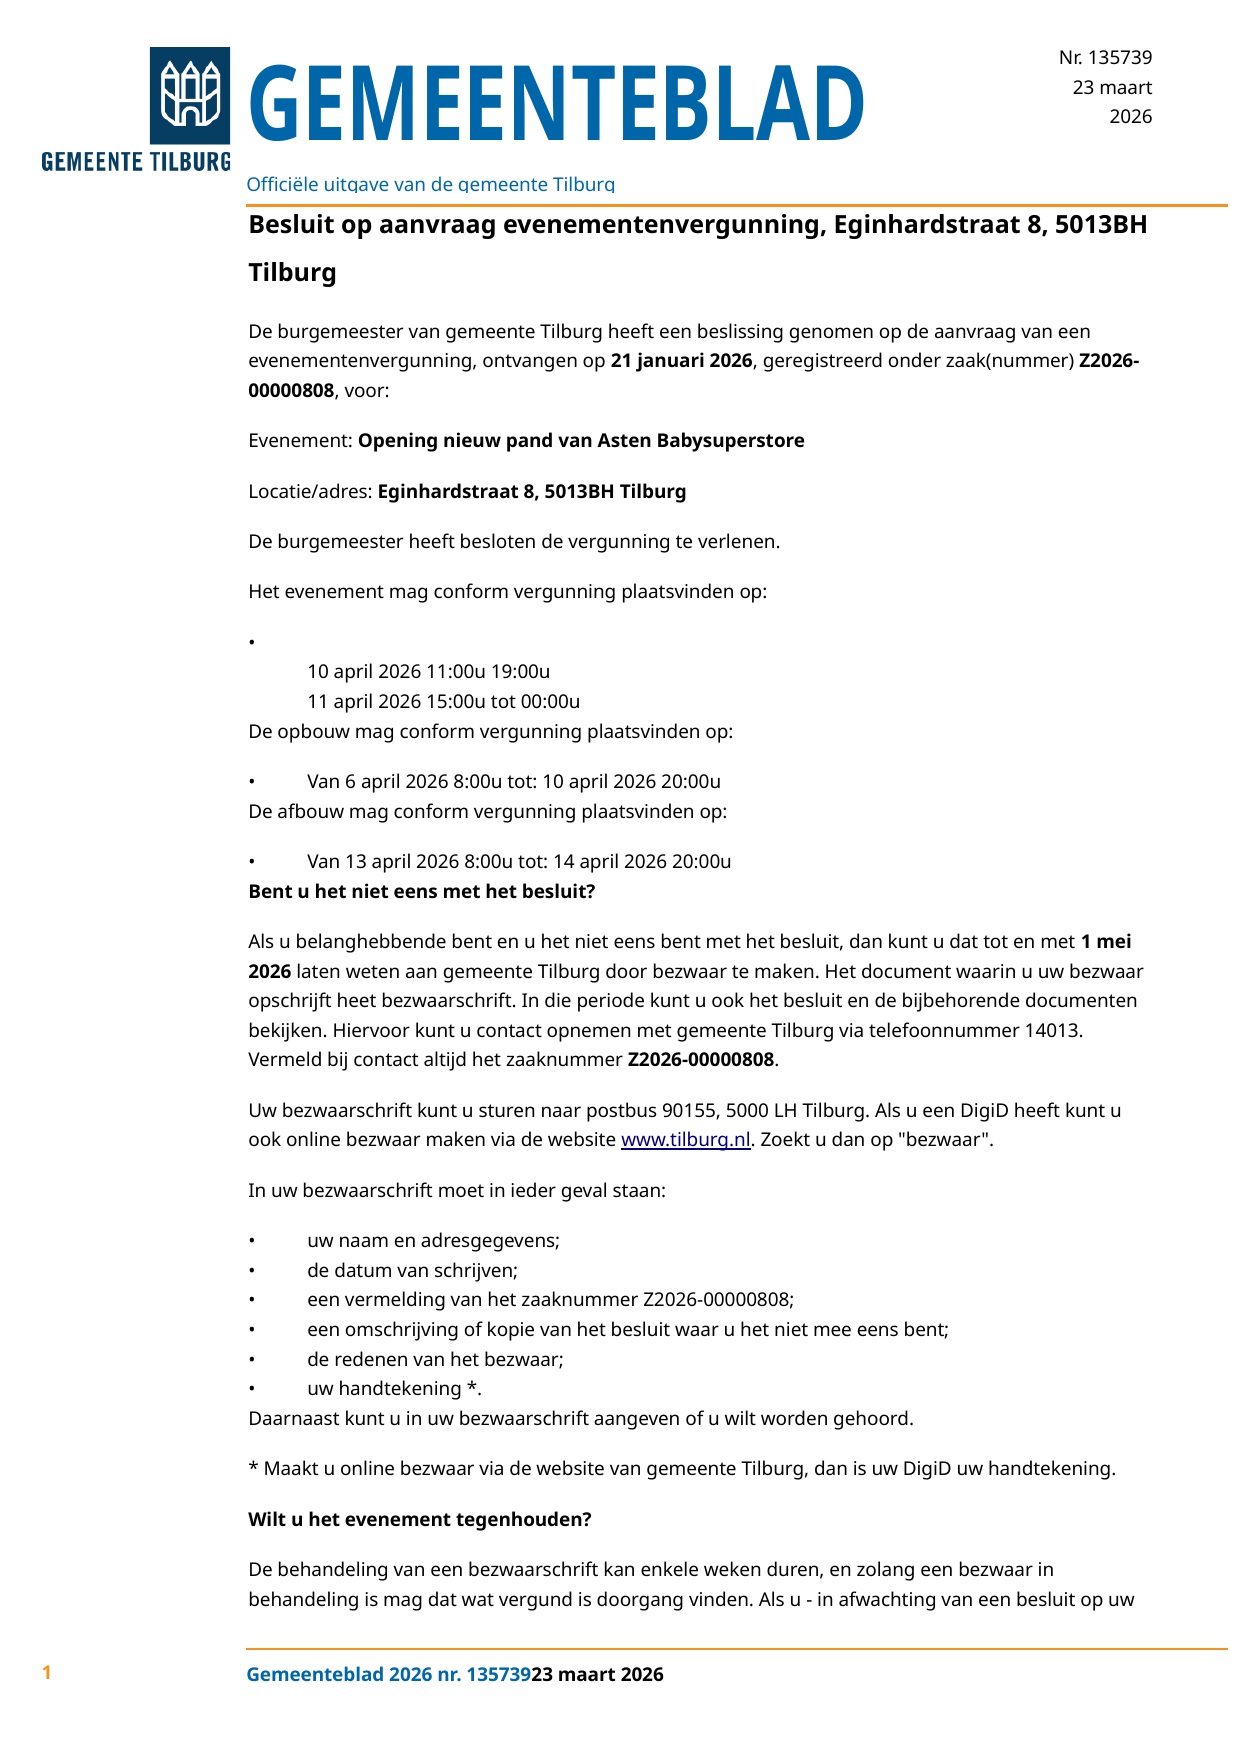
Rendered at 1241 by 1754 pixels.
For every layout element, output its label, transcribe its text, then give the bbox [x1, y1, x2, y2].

list de datum van schrijven; [248, 1257, 1152, 1283]
text Besluit op aanvraag evenementenvergunning, Eginhardstraat 8, 5013BH Tilburg [248, 207, 1152, 288]
list een vermelding van het zaaknummer Z2026-00000808; [248, 1287, 1152, 1312]
text Daarnaast kunt u in uw bezwaarschrift aangeven of u wilt worden gehoord. [248, 1405, 1152, 1431]
list 11 april 2026 15:00u tot 00:00u [248, 688, 1152, 714]
text Wilt u het evenement tegenhouden? [248, 1506, 1152, 1532]
list Van 6 april 2026 8:00u tot: 10 april 2026 20:00u [248, 768, 1152, 794]
text Uw bezwaarschrift kunt u sturen naar postbus 90155, 5000 LH Tilburg. Als u een DigiD heeft kunt u ook online bezwaar maken via de website www.tilburg.nl. Zoekt u dan op "bezwaar". [248, 1097, 1152, 1152]
list uw handtekening *. [248, 1375, 1152, 1401]
list Van 13 april 2026 8:00u tot: 14 april 2026 20:00u [248, 848, 1152, 874]
text De opbouw mag conform vergunning plaatsvinden op: [248, 718, 1152, 744]
picture [41, 47, 231, 172]
text Het evenement mag conform vergunning plaatsvinden op: [248, 579, 1152, 604]
list een omschrijving of kopie van het besluit waar u het niet mee eens bent; [248, 1316, 1152, 1342]
text * Maakt u online bezwaar via de website van gemeente Tilburg, dan is uw DigiD uw handtekening. [248, 1455, 1152, 1481]
text Bent u het niet eens met het besluit? [248, 878, 1152, 904]
text De burgemeester van gemeente Tilburg heeft een beslissing genomen op de aanvraag van een evenementenvergunning, ontvangen op 21 januari 2026, geregistreerd onder zaak(nummer) Z2026-00000808, voor: [248, 318, 1152, 403]
text In uw bezwaarschrift moet in ieder geval staan: [248, 1177, 1152, 1203]
text Evenement: Opening nieuw pand van Asten Babysuperstore [248, 427, 1152, 453]
text Als u belanghebbende bent en u het niet eens bent met het besluit, dan kunt u dat tot en met 1 mei 2026 laten weten aan gemeente Tilburg door bezwaar te maken. Het document waarin u uw bezwaar opschrijft heet bezwaarschrift. In die periode kunt u ook het besluit en de bijbehorende documenten bekijken. Hiervoor kunt u contact opnemen met gemeente Tilburg via telefoonnummer 14013. Vermeld bij contact altijd het zaaknummer Z2026-00000808. [248, 928, 1152, 1072]
text De afbouw mag conform vergunning plaatsvinden op: [248, 798, 1152, 824]
list uw naam en adresgegevens; [248, 1227, 1152, 1253]
text De behandeling van een bezwaarschrift kan enkele weken duren, en zolang een bezwaar in behandeling is mag dat wat vergund is doorgang vinden. Als u - in afwachting van een besluit op uw [248, 1556, 1152, 1612]
list 10 april 2026 11:00u 19:00u [248, 659, 1152, 684]
text De burgemeester heeft besloten de vergunning te verlenen. [248, 528, 1152, 554]
text Locatie/adres: Eginhardstraat 8, 5013BH Tilburg [248, 478, 1152, 504]
list de redenen van het bezwaar; [248, 1346, 1152, 1372]
